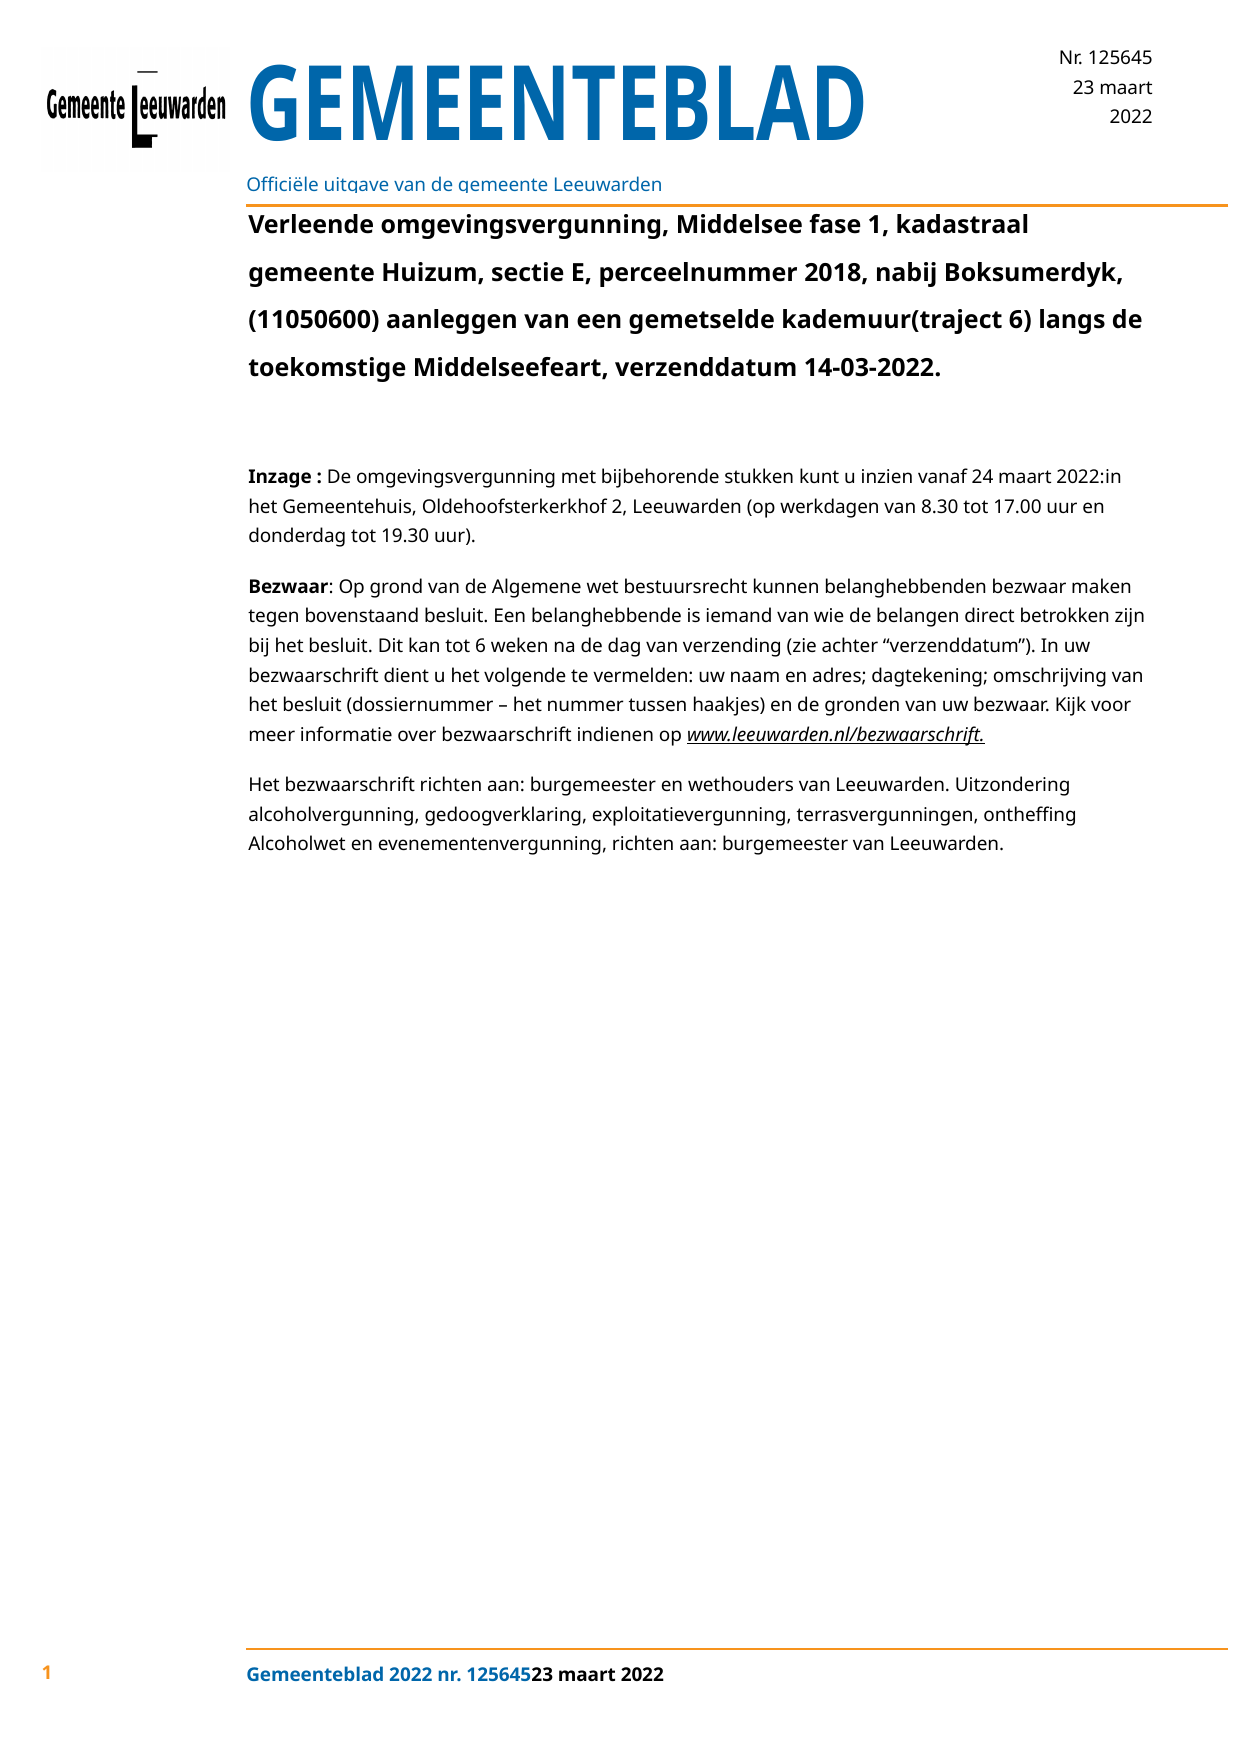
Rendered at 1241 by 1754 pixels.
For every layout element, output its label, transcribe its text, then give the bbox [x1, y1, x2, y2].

text Verleende omgevingsvergunning, Middelsee fase 1, kadastraal gemeente Huizum, sectie E, perceelnummer 2018, nabij Boksumerdyk, (11050600) aanleggen van een gemetselde kademuur(traject 6) langs de toekomstige Middelseefeart, verzenddatum 14-03-2022. [248, 207, 1152, 384]
picture [41, 47, 231, 172]
text Het bezwaarschrift richten aan: burgemeester en wethouders van Leeuwarden. Uitzondering alcoholvergunning, gedoogverklaring, exploitatievergunning, terrasvergunningen, ontheffing Alcoholwet en evenementenvergunning, richten aan: burgemeester van Leeuwarden. [248, 771, 1152, 856]
text Bezwaar: Op grond van de Algemene wet bestuursrecht kunnen belanghebbenden bezwaar maken tegen bovenstaand besluit. Een belanghebbende is iemand van wie de belangen direct betrokken zijn bij het besluit. Dit kan tot 6 weken na de dag van verzending (zie achter “verzenddatum”). In uw bezwaarschrift dient u het volgende te vermelden: uw naam en adres; dagtekening; omschrijving van het besluit (dossiernummer – het nummer tussen haakjes) en de gronden van uw bezwaar. Kijk voor meer informatie over bezwaarschrift indienen op www.leeuwarden.nl/bezwaarschrift. [248, 573, 1152, 747]
text Inzage : De omgevingsvergunning met bijbehorende stukken kunt u inzien vanaf 24 maart 2022:in het Gemeentehuis, Oldehoofsterkerkhof 2, Leeuwarden (op werkdagen van 8.30 tot 17.00 uur en donderdag tot 19.30 uur). [248, 463, 1152, 548]
